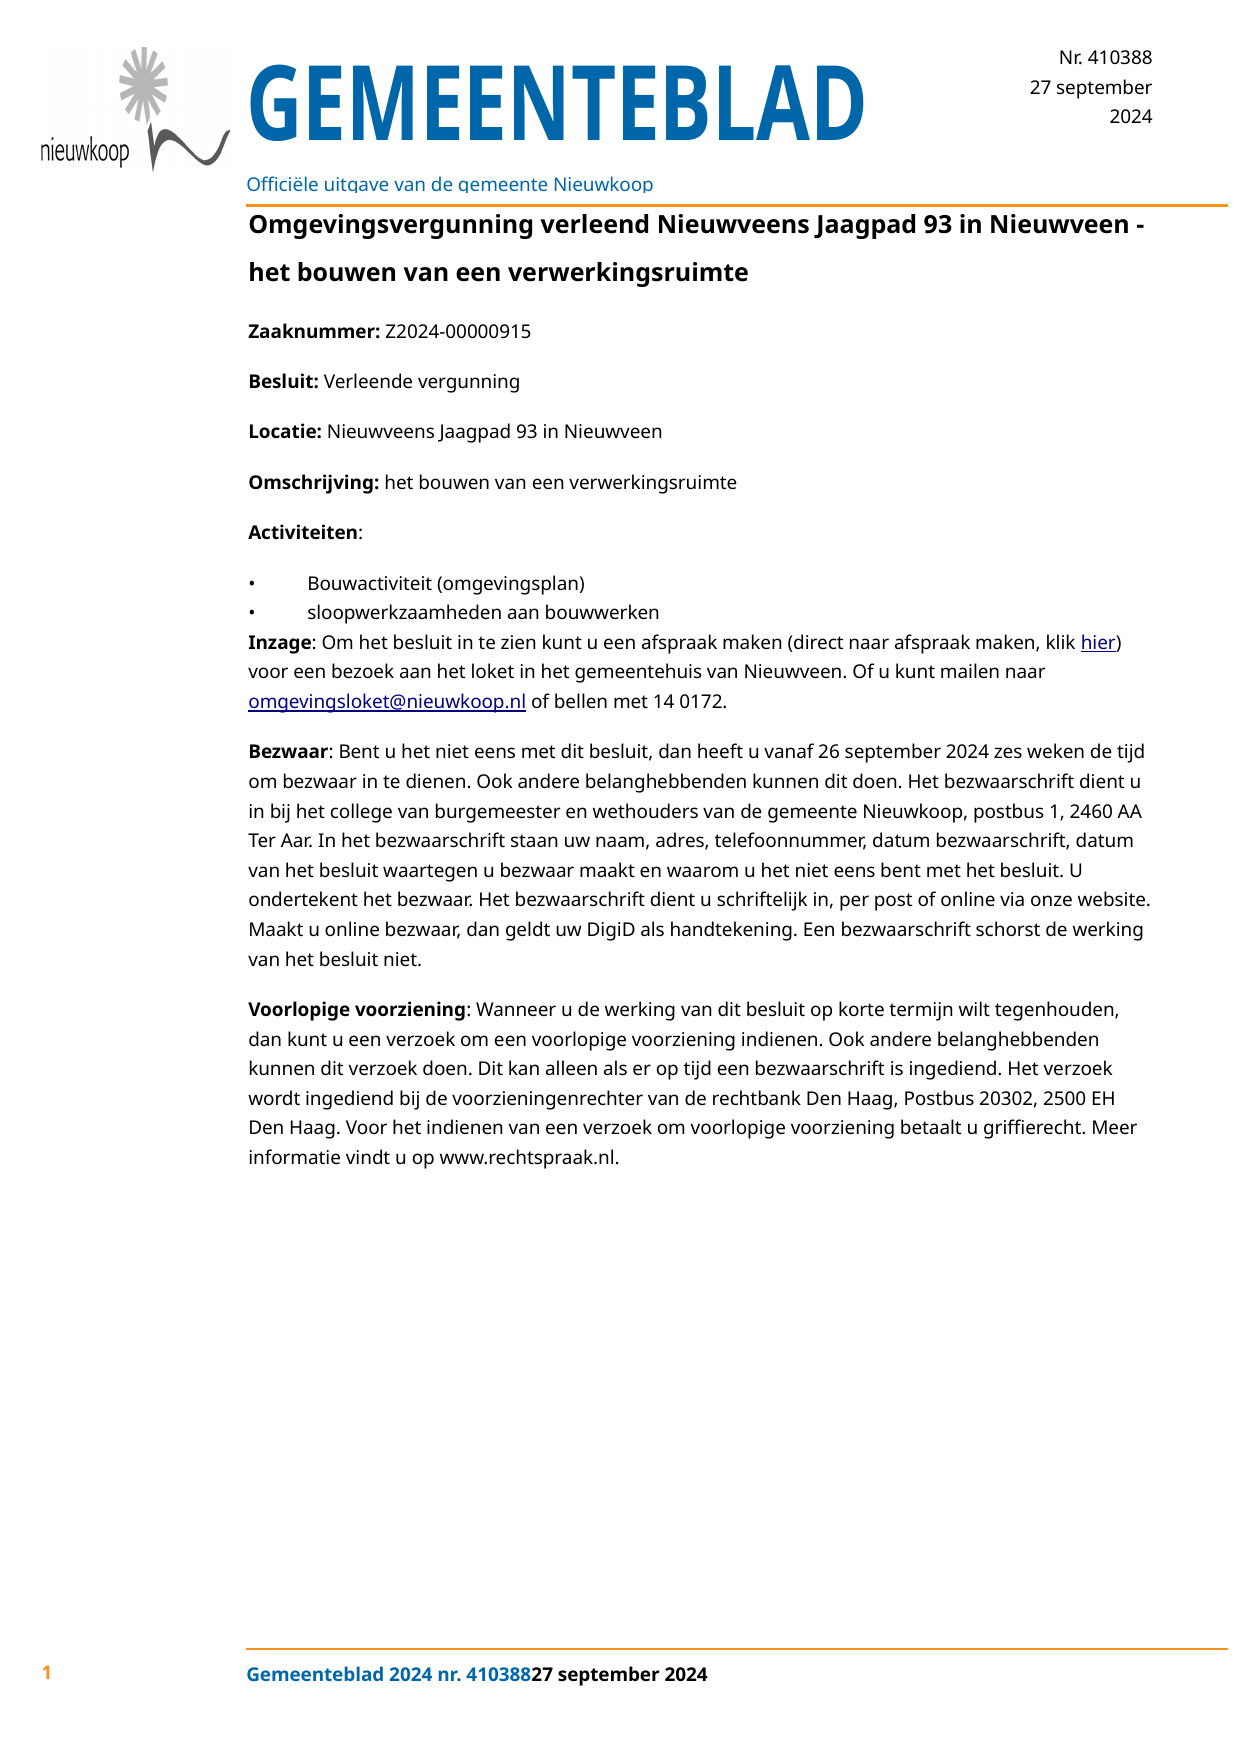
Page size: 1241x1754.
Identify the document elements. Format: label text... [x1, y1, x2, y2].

text Activiteiten: [248, 519, 1152, 545]
text Zaaknummer: Z2024-00000915 [248, 318, 1152, 344]
text Voorlopige voorziening: Wanneer u de werking van dit besluit op korte termijn wilt tegenhouden, dan kunt u een verzoek om een voorlopige voorziening indienen. Ook andere belanghebbenden kunnen dit verzoek doen. Dit kan alleen als er op tijd een bezwaarschrift is ingediend. Het verzoek wordt ingediend bij de voorzieningenrechter van de rechtbank Den Haag, Postbus 20302, 2500 EH Den Haag. Voor het indienen van een verzoek om voorlopige voorziening betaalt u griffierecht. Meer informatie vindt u op www.rechtspraak.nl. [248, 996, 1152, 1170]
text Inzage: Om het besluit in te zien kunt u een afspraak maken (direct naar afspraak maken, klik hier) voor een bezoek aan het loket in het gemeentehuis van Nieuwveen. Of u kunt mailen naar omgevingsloket@nieuwkoop.nl of bellen met 14 0172. [248, 629, 1152, 714]
list Bouwactiviteit (omgevingsplan) [248, 570, 1152, 596]
text Bezwaar: Bent u het niet eens met dit besluit, dan heeft u vanaf 26 september 2024 zes weken de tijd om bezwaar in te dienen. Ook andere belanghebbenden kunnen dit doen. Het bezwaarschrift dient u in bij het college van burgemeester en wethouders van de gemeente Nieuwkoop, postbus 1, 2460 AA Ter Aar. In het bezwaarschrift staan uw naam, adres, telefoonnummer, datum bezwaarschrift, datum van het besluit waartegen u bezwaar maakt en waarom u het niet eens bent met het besluit. U ondertekent het bezwaar. Het bezwaarschrift dient u schriftelijk in, per post of online via onze website. Maakt u online bezwaar, dan geldt uw DigiD als handtekening. Een bezwaarschrift schorst de werking van het besluit niet. [248, 739, 1152, 972]
picture [41, 47, 231, 172]
text Omgevingsvergunning verleend Nieuwveens Jaagpad 93 in Nieuwveen - het bouwen van een verwerkingsruimte [248, 207, 1152, 288]
text Besluit: Verleende vergunning [248, 368, 1152, 394]
text Omschrijving: het bouwen van een verwerkingsruimte [248, 469, 1152, 495]
list sloopwerkzaamheden aan bouwwerken [248, 599, 1152, 625]
text Locatie: Nieuwveens Jaagpad 93 in Nieuwveen [248, 419, 1152, 444]
